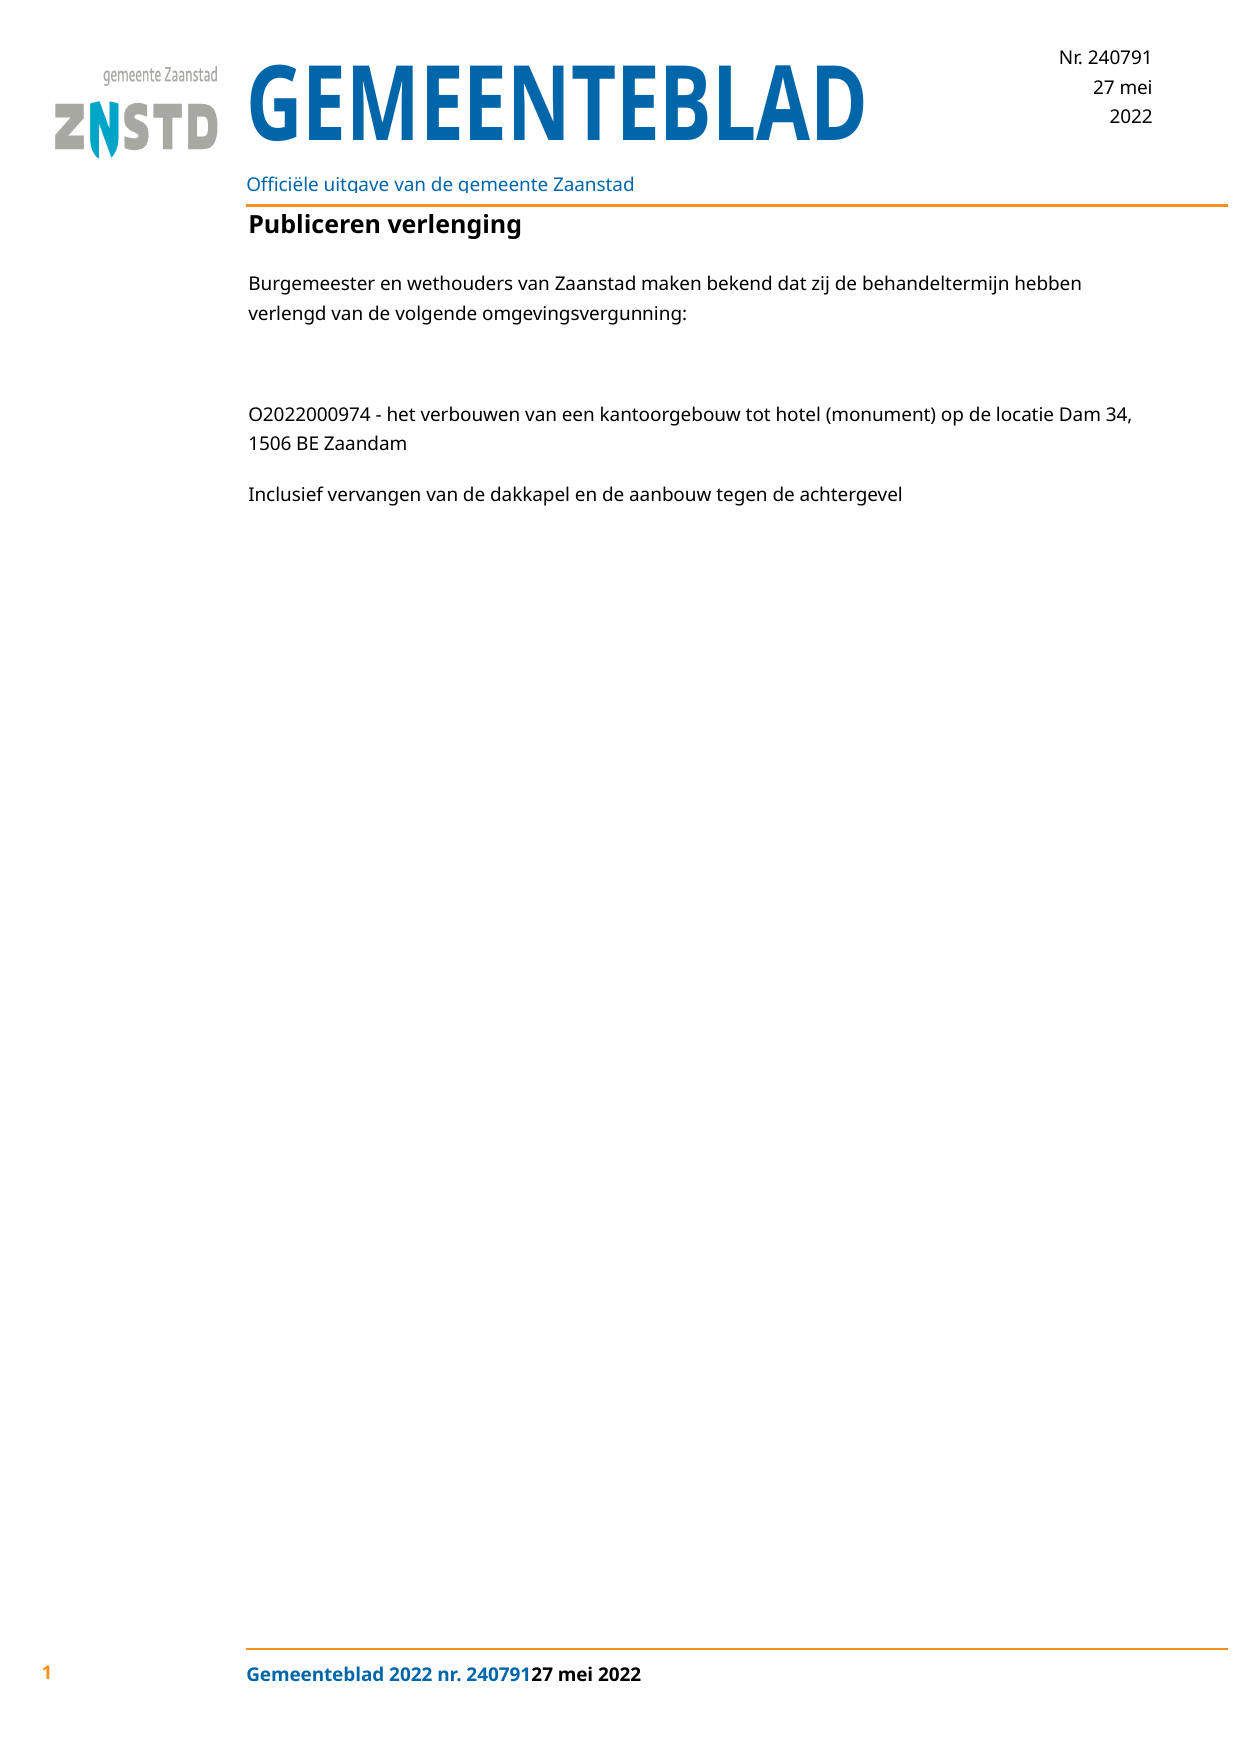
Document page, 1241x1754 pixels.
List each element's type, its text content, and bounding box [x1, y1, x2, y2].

text Publiceren verlenging [248, 207, 1152, 241]
picture [41, 47, 231, 172]
text Inclusief vervangen van de dakkapel en de aanbouw tegen de achtergevel [248, 481, 1152, 506]
text Burgemeester en wethouders van Zaanstad maken bekend dat zij de behandeltermijn hebben verlengd van de volgende omgevingsvergunning: [248, 270, 1152, 326]
text O2022000974 - het verbouwen van een kantoorgebouw tot hotel (monument) op de locatie Dam 34, 1506 BE Zaandam [248, 401, 1152, 456]
